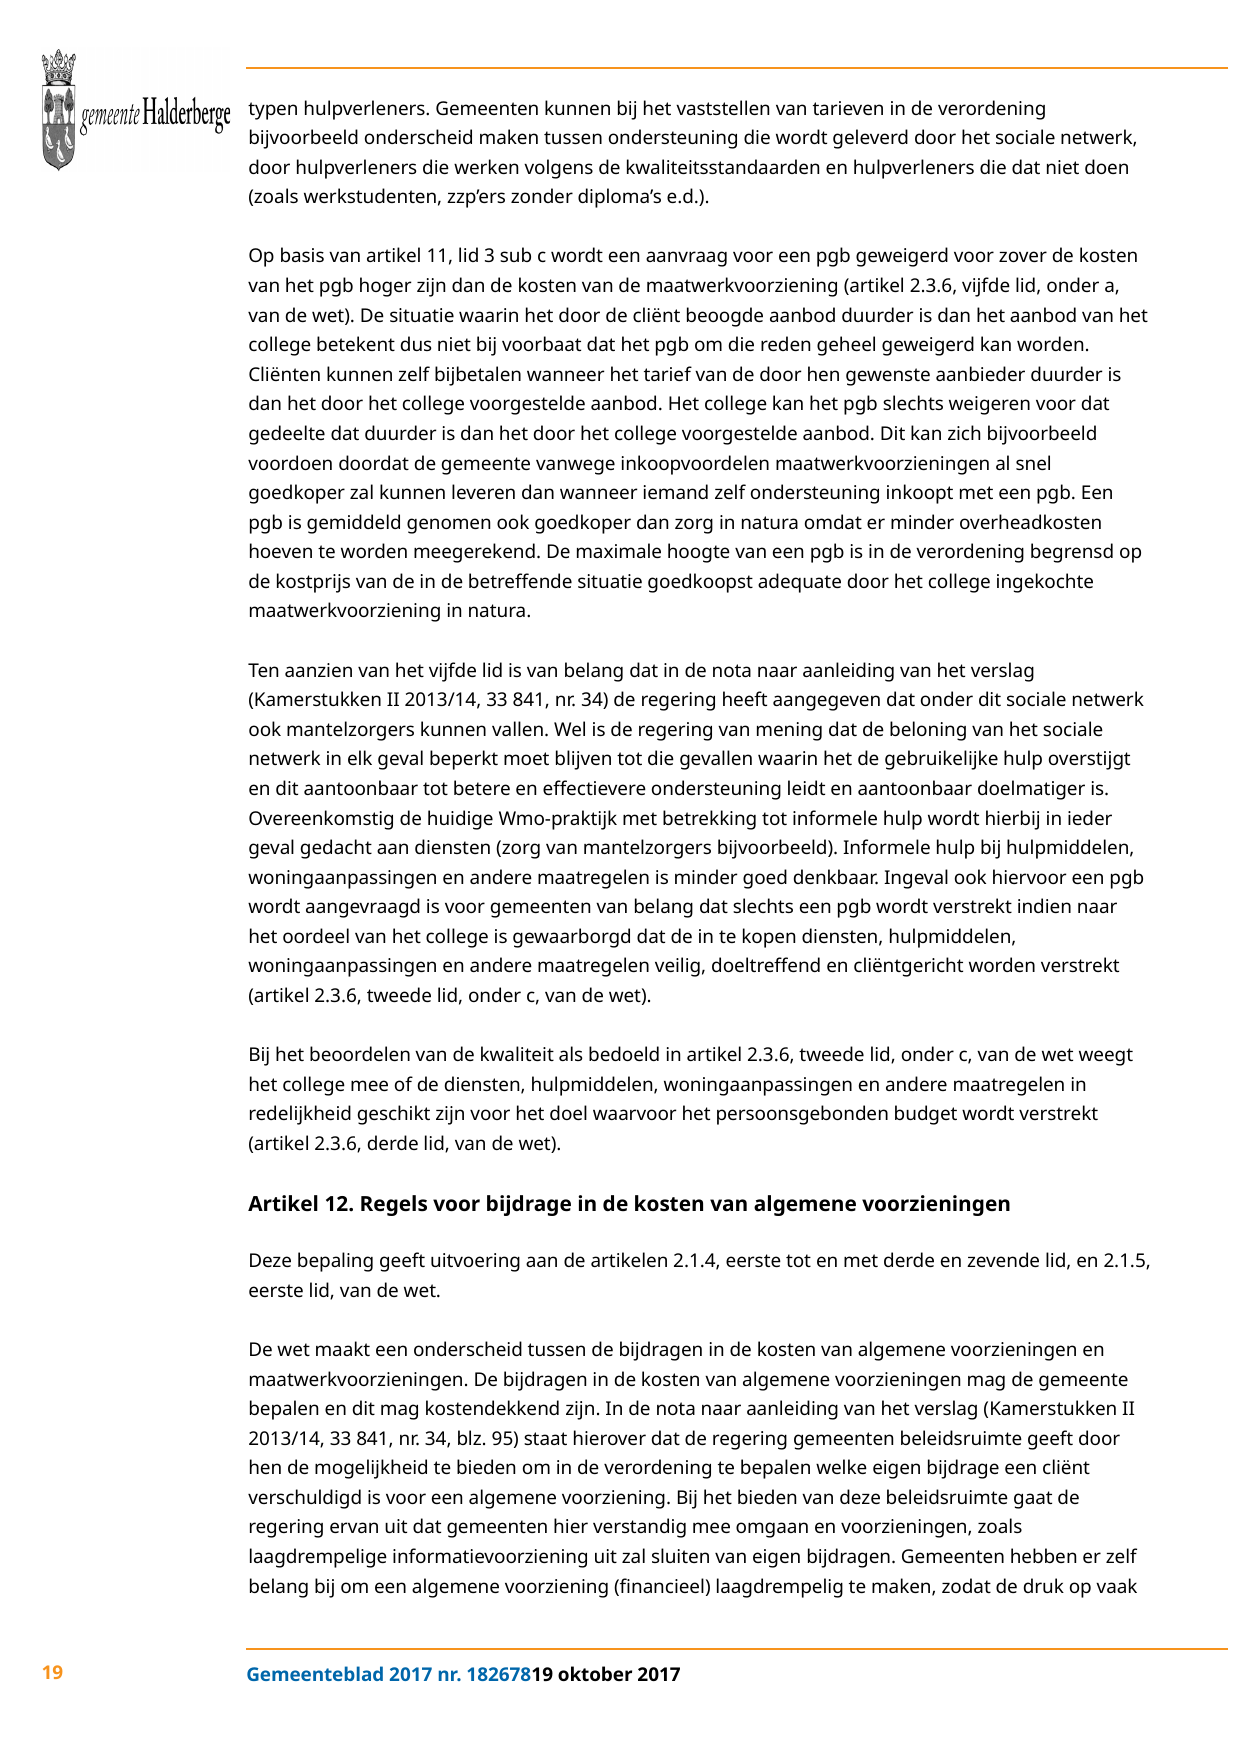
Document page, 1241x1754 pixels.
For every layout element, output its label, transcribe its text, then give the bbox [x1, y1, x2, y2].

text Op basis van artikel 11, lid 3 sub c wordt een aanvraag voor een pgb geweigerd voor zover de kosten van het pgb hoger zijn dan de kosten van de maatwerkvoorziening (artikel 2.3.6, vijfde lid, onder a, van de wet). De situatie waarin het door de cliënt beoogde aanbod duurder is dan het aanbod van het college betekent dus niet bij voorbaat dat het pgb om die reden geheel geweigerd kan worden. Cliënten kunnen zelf bijbetalen wanneer het tarief van de door hen gewenste aanbieder duurder is dan het door het college voorgestelde aanbod. Het college kan het pgb slechts weigeren voor dat gedeelte dat duurder is dan het door het college voorgestelde aanbod. Dit kan zich bijvoorbeeld voordoen doordat de gemeente vanwege inkoopvoordelen maatwerkvoorzieningen al snel goedkoper zal kunnen leveren dan wanneer iemand zelf ondersteuning inkoopt met een pgb. Een pgb is gemiddeld genomen ook goedkoper dan zorg in natura omdat er minder overheadkosten hoeven te worden meegerekend. De maximale hoogte van een pgb is in de verordening begrensd op de kostprijs van de in de betreffende situatie goedkoopst adequate door het college ingekochte maatwerkvoorziening in natura. [248, 243, 1152, 623]
text Bij het beoordelen van de kwaliteit als bedoeld in artikel 2.3.6, tweede lid, onder c, van de wet weegt het college mee of de diensten, hulpmiddelen, woningaanpassingen en andere maatregelen in redelijkheid geschikt zijn voor het doel waarvoor het persoonsgebonden budget wordt verstrekt (artikel 2.3.6, derde lid, van de wet). [248, 1041, 1152, 1156]
text Artikel 12. Regels voor bijdrage in de kosten van algemene voorzieningen [248, 1189, 1152, 1218]
text typen hulpverleners. Gemeenten kunnen bij het vaststellen van tarieven in de verordening bijvoorbeeld onderscheid maken tussen ondersteuning die wordt geleverd door het sociale netwerk, door hulpverleners die werken volgens de kwaliteitsstandaarden en hulpverleners die dat niet doen (zoals werkstudenten, zzp’ers zonder diploma’s e.d.). [248, 95, 1152, 209]
text Deze bepaling geeft uitvoering aan de artikelen 2.1.4, eerste tot en met derde en zevende lid, en 2.1.5, eerste lid, van de wet. [248, 1247, 1152, 1303]
text Ten aanzien van het vijfde lid is van belang dat in de nota naar aanleiding van het verslag (Kamerstukken II 2013/14, 33 841, nr. 34) de regering heeft aangegeven dat onder dit sociale netwerk ook mantelzorgers kunnen vallen. Wel is de regering van mening dat de beloning van het sociale netwerk in elk geval beperkt moet blijven tot die gevallen waarin het de gebruikelijke hulp overstijgt en dit aantoonbaar tot betere en effectievere ondersteuning leidt en aantoonbaar doelmatiger is. Overeenkomstig de huidige Wmo-praktijk met betrekking tot informele hulp wordt hierbij in ieder geval gedacht aan diensten (zorg van mantelzorgers bijvoorbeeld). Informele hulp bij hulpmiddelen, woningaanpassingen en andere maatregelen is minder goed denkbaar. Ingeval ook hiervoor een pgb wordt aangevraagd is voor gemeenten van belang dat slechts een pgb wordt verstrekt indien naar het oordeel van het college is gewaarborgd dat de in te kopen diensten, hulpmiddelen, woningaanpassingen en andere maatregelen veilig, doeltreffend en cliëntgericht worden verstrekt (artikel 2.3.6, tweede lid, onder c, van de wet). [248, 657, 1152, 1008]
text De wet maakt een onderscheid tussen de bijdragen in de kosten van algemene voorzieningen en maatwerkvoorzieningen. De bijdragen in de kosten van algemene voorzieningen mag de gemeente bepalen en dit mag kostendekkend zijn. In de nota naar aanleiding van het verslag (Kamerstukken II 2013/14, 33 841, nr. 34, blz. 95) staat hierover dat de regering gemeenten beleidsruimte geeft door hen de mogelijkheid te bieden om in de verordening te bepalen welke eigen bijdrage een cliënt verschuldigd is voor een algemene voorziening. Bij het bieden van deze beleidsruimte gaat de regering ervan uit dat gemeenten hier verstandig mee omgaan en voorzieningen, zoals laagdrempelige informatievoorziening uit zal sluiten van eigen bijdragen. Gemeenten hebben er zelf belang bij om een algemene voorziening (financieel) laagdrempelig te maken, zodat de druk op vaak [248, 1336, 1152, 1598]
picture [41, 47, 231, 172]
